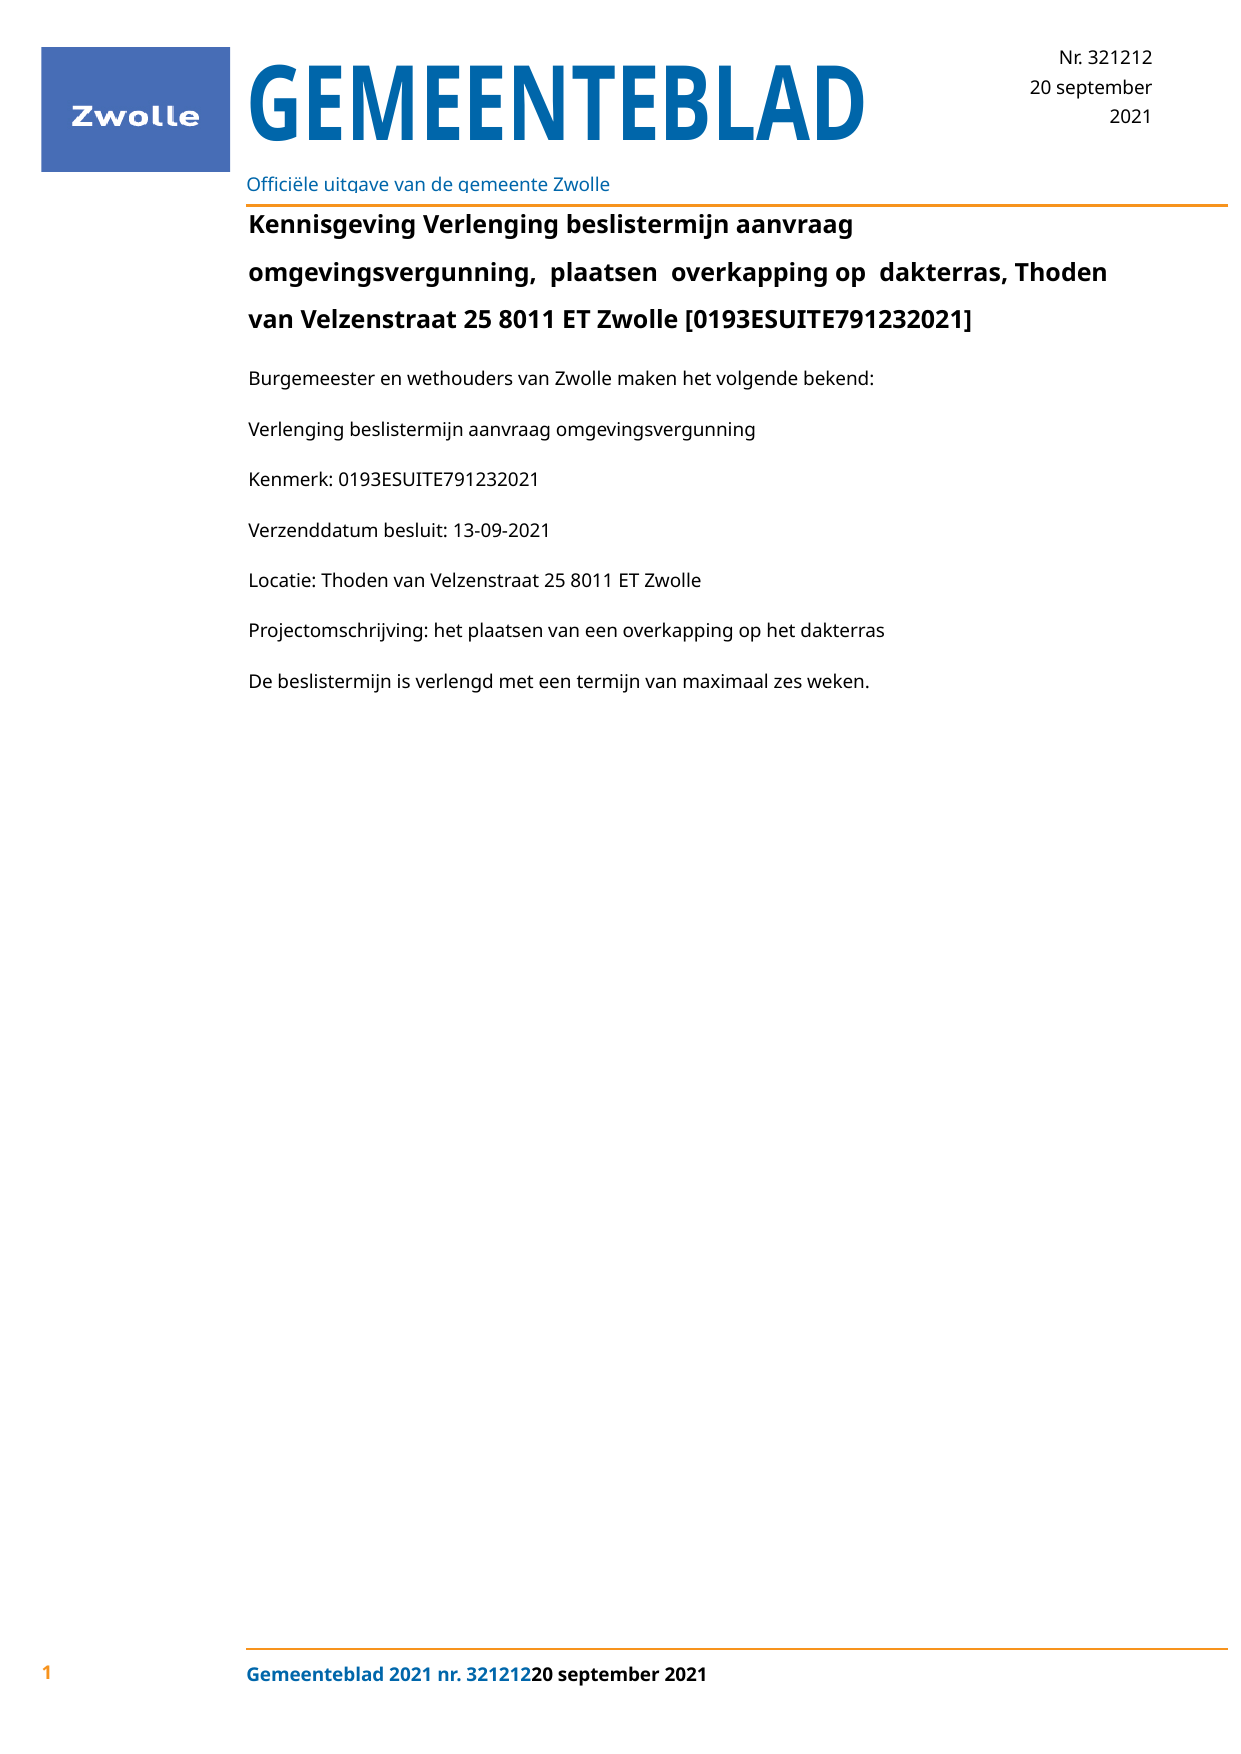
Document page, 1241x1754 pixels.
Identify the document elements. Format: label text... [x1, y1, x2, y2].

text Kenmerk: 0193ESUITE791232021 [248, 466, 1152, 492]
text Verzenddatum besluit: 13-09-2021 [248, 517, 1152, 542]
text Burgemeester en wethouders van Zwolle maken het volgende bekend: [248, 366, 1152, 391]
text Kennisgeving Verlenging beslistermijn aanvraag omgevingsvergunning, plaatsen overkapping op dakterras, Thoden van Velzenstraat 25 8011 ET Zwolle [0193ESUITE791232021] [248, 207, 1152, 336]
text Verlenging beslistermijn aanvraag omgevingsvergunning [248, 416, 1152, 442]
text Projectomschrijving: het plaatsen van een overkapping op het dakterras [248, 618, 1152, 643]
text Locatie: Thoden van Velzenstraat 25 8011 ET Zwolle [248, 567, 1152, 593]
picture [41, 47, 231, 172]
text De beslistermijn is verlengd met een termijn van maximaal zes weken. [248, 668, 1152, 694]
